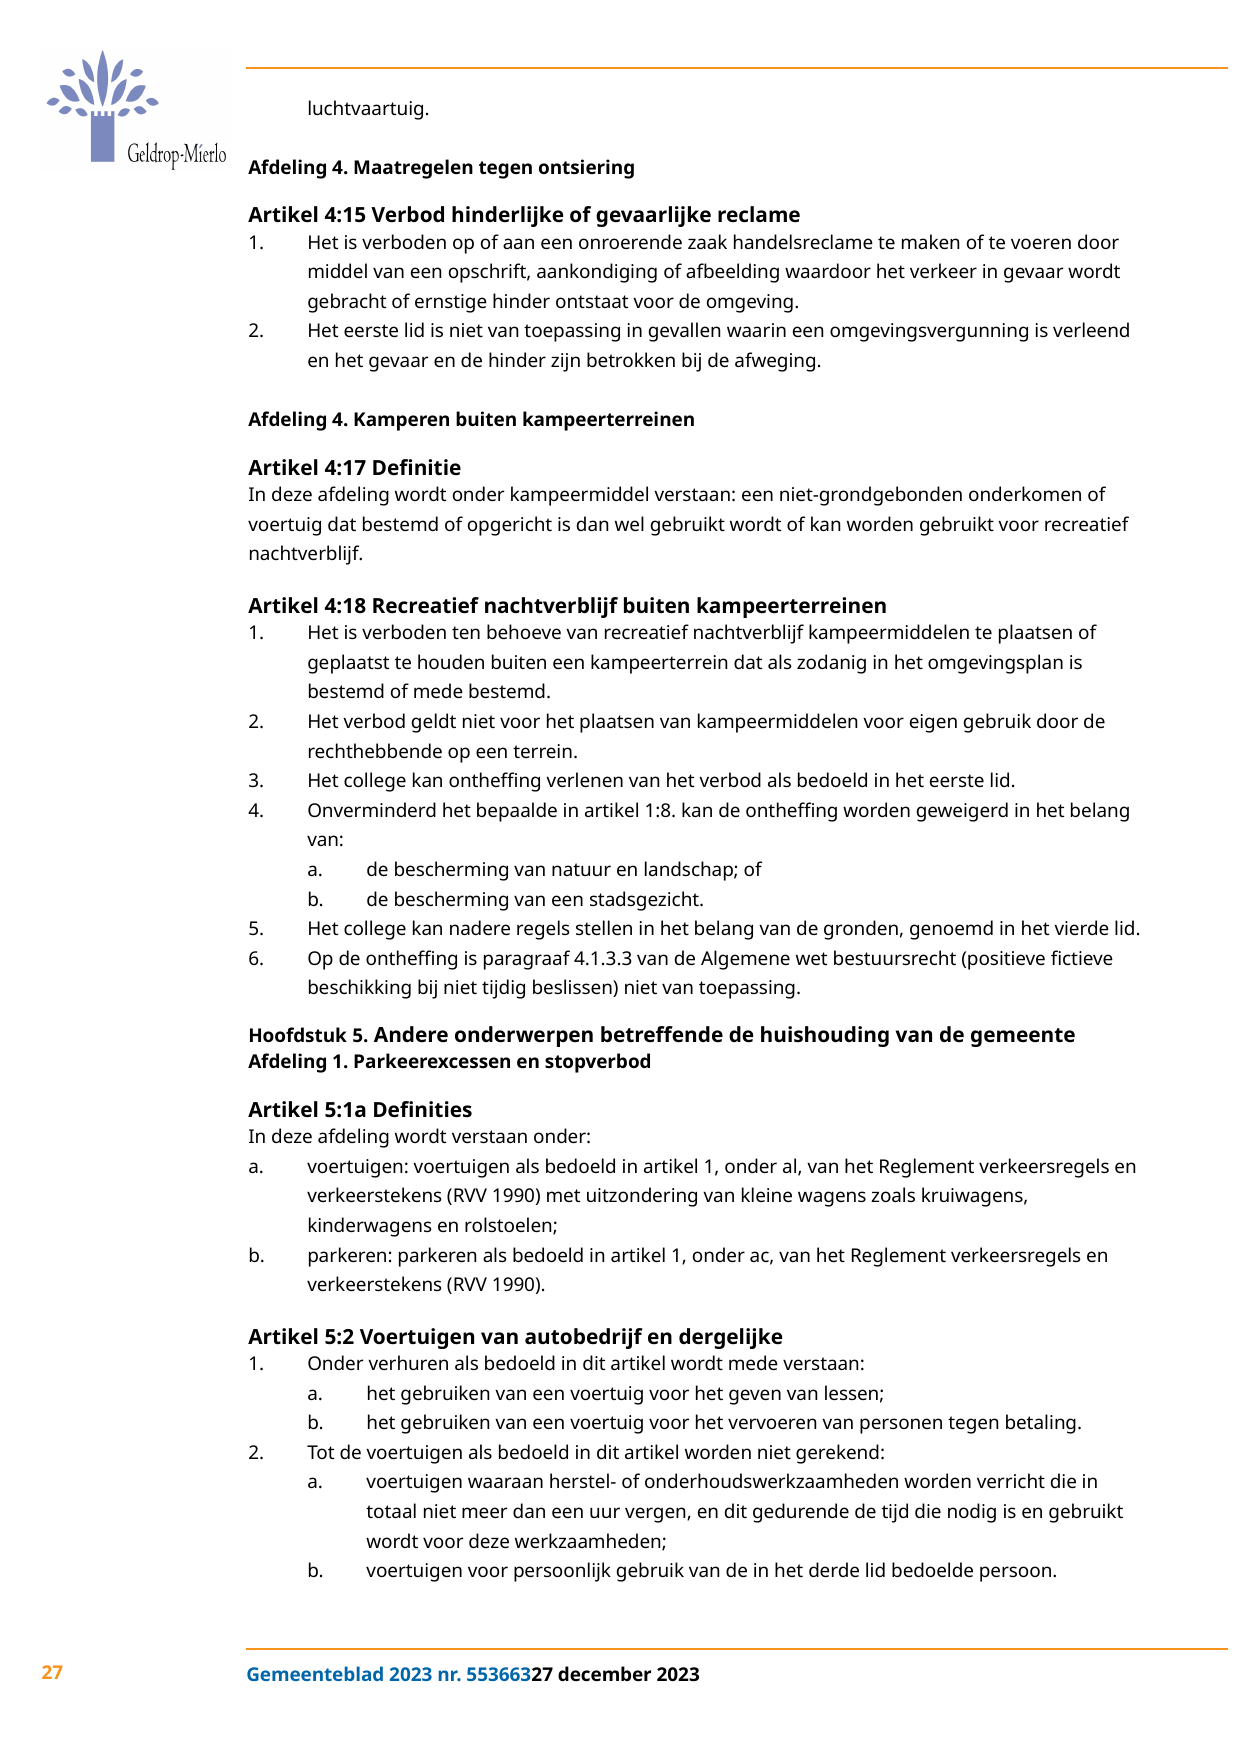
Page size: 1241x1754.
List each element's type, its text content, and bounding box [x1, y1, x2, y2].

text Afdeling 4. Maatregelen tegen ontsiering [248, 154, 1152, 180]
list Onverminderd het bepaalde in artikel 1:8. kan de ontheffing worden geweigerd in het belang van: [248, 797, 1152, 852]
text Afdeling 1. Parkeerexcessen en stopverbod [248, 1048, 1152, 1074]
text Artikel 5:2 Voertuigen van autobedrijf en dergelijke [248, 1322, 1152, 1350]
list Op de ontheffing is paragraaf 4.1.3.3 van de Algemene wet bestuursrecht (positieve fictieve beschikking bij niet tijdig beslissen) niet van toepassing. [248, 945, 1152, 1000]
text Hoofdstuk 5. Andere onderwerpen betreffende de huishouding van de gemeente [248, 1020, 1152, 1048]
text In deze afdeling wordt verstaan onder: [248, 1123, 1152, 1149]
text Artikel 4:18 Recreatief nachtverblijf buiten kampeerterreinen [248, 591, 1152, 619]
list Het college kan ontheffing verlenen van het verbod als bedoeld in het eerste lid. [248, 767, 1152, 793]
list Het is verboden ten behoeve van recreatief nachtverblijf kampeermiddelen te plaatsen of geplaatst te houden buiten een kampeerterrein dat als zodanig in het omgevingsplan is bestemd of mede bestemd. [248, 619, 1152, 704]
text Artikel 5:1a Definities [248, 1095, 1152, 1123]
text In deze afdeling wordt onder kampeermiddel verstaan: een niet-grondgebonden onderkomen of voertuig dat bestemd of opgericht is dan wel gebruikt wordt of kan worden gebruikt voor recreatief nachtverblijf. [248, 481, 1152, 566]
list voertuigen waaraan herstel- of onderhoudswerkzaamheden worden verricht die in totaal niet meer dan een uur vergen, en dit gedurende de tijd die nodig is en gebruikt wordt voor deze werkzaamheden; [307, 1469, 1152, 1553]
list Onder verhuren als bedoeld in dit artikel wordt mede verstaan: [248, 1350, 1152, 1376]
list de bescherming van een stadsgezicht. [307, 886, 1152, 911]
list Het verbod geldt niet voor het plaatsen van kampeermiddelen voor eigen gebruik door de rechthebbende op een terrein. [248, 708, 1152, 763]
list luchtvaartuig. [248, 95, 1152, 121]
list Het is verboden op of aan een onroerende zaak handelsreclame te maken of te voeren door middel van een opschrift, aankondiging of afbeelding waardoor het verkeer in gevaar wordt gebracht of ernstige hinder ontstaat voor de omgeving. [248, 229, 1152, 314]
list het gebruiken van een voertuig voor het vervoeren van personen tegen betaling. [307, 1409, 1152, 1435]
list parkeren: parkeren als bedoeld in artikel 1, onder ac, van het Reglement verkeersregels en verkeerstekens (RVV 1990). [248, 1242, 1152, 1297]
text Afdeling 4. Kamperen buiten kampeerterreinen [248, 406, 1152, 432]
list Het college kan nadere regels stellen in het belang van de gronden, genoemd in het vierde lid. [248, 915, 1152, 941]
list het gebruiken van een voertuig voor het geven van lessen; [307, 1380, 1152, 1406]
list Tot de voertuigen als bedoeld in dit artikel worden niet gerekend: [248, 1439, 1152, 1465]
text Artikel 4:17 Definitie [248, 453, 1152, 481]
list de bescherming van natuur en landschap; of [307, 856, 1152, 882]
picture [41, 47, 231, 172]
text Artikel 4:15 Verbod hinderlijke of gevaarlijke reclame [248, 201, 1152, 229]
list Het eerste lid is niet van toepassing in gevallen waarin een omgevingsvergunning is verleend en het gevaar en de hinder zijn betrokken bij de afweging. [248, 318, 1152, 373]
list voertuigen: voertuigen als bedoeld in artikel 1, onder al, van het Reglement verkeersregels en verkeerstekens (RVV 1990) met uitzondering van kleine wagens zoals kruiwagens, kinderwagens en rolstoelen; [248, 1153, 1152, 1238]
list voertuigen voor persoonlijk gebruik van de in het derde lid bedoelde persoon. [307, 1557, 1152, 1583]
